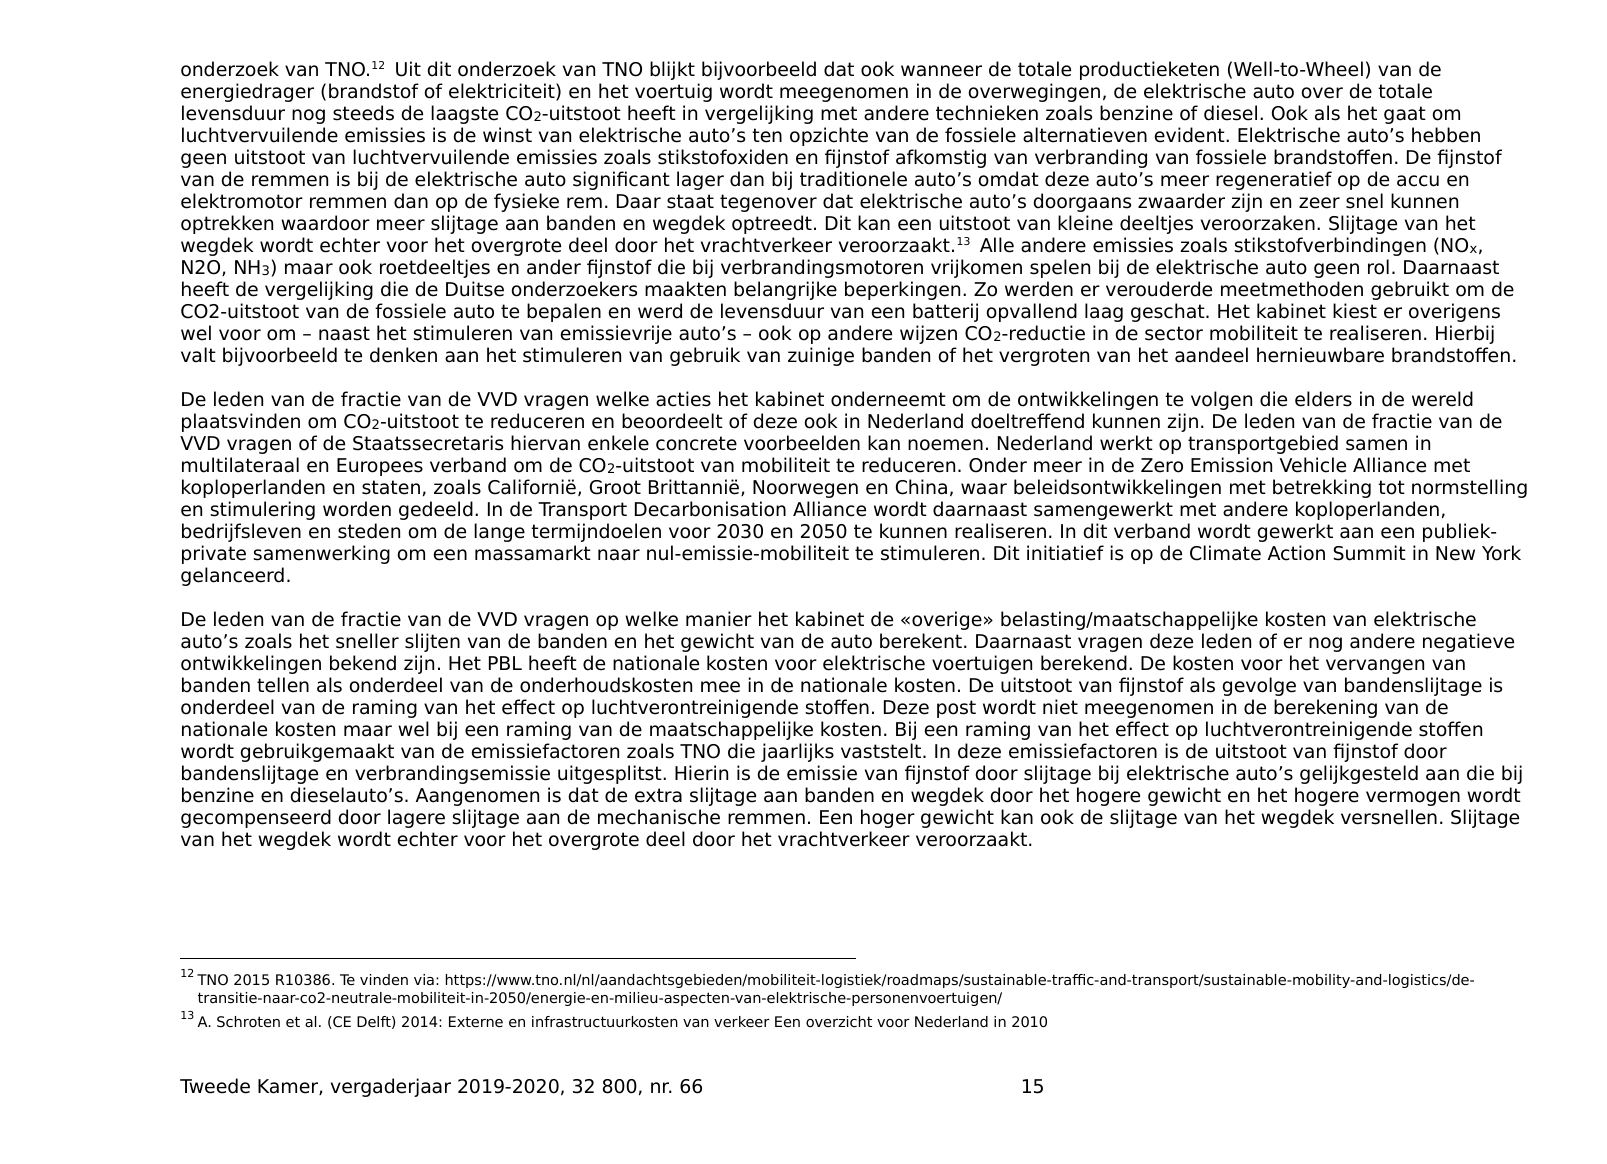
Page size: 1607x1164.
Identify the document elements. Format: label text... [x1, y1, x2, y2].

text onderzoek van TNO. Uit dit onderzoek van TNO blijkt bijvoorbeeld dat ook wanneer de totale productieketen (Well-to-Wheel) van de energiedrager (brandstof of elektriciteit) en het voertuig wordt meegenomen in de overwegingen, de elektrische auto over de totale levensduur nog steeds de laagste CO2-uitstoot heeft in vergelijking met andere technieken zoals benzine of diesel. Ook als het gaat om luchtvervuilende emissies is de winst van elektrische auto’s ten opzichte van de fossiele alternatieven evident. Elektrische auto’s hebben geen uitstoot van luchtvervuilende emissies zoals stikstofoxiden en fijnstof afkomstig van verbranding van fossiele brandstoffen. De fijnstof van de remmen is bij de elektrische auto significant lager dan bij traditionele auto’s omdat deze auto’s meer regeneratief op de accu en elektromotor remmen dan op de fysieke rem. Daar staat tegenover dat elektrische auto’s doorgaans zwaarder zijn en zeer snel kunnen optrekken waardoor meer slijtage aan banden en wegdek optreedt. Dit kan een uitstoot van kleine deeltjes veroorzaken. Slijtage van het wegdek wordt echter voor het overgrote deel door het vrachtverkeer veroorzaakt. Alle andere emissies zoals stikstofverbindingen (NOx, N2O, NH3) maar ook roetdeeltjes en ander fijnstof die bij verbrandingsmotoren vrijkomen spelen bij de elektrische auto geen rol. Daarnaast heeft de vergelijking die de Duitse onderzoekers maakten belangrijke beperkingen. Zo werden er verouderde meetmethoden gebruikt om de CO2-uitstoot van de fossiele auto te bepalen en werd de levensduur van een batterij opvallend laag geschat. Het kabinet kiest er overigens wel voor om – naast het stimuleren van emissievrije auto’s – ook op andere wijzen CO2-reductie in de sector mobiliteit te realiseren. Hierbij valt bijvoorbeeld te denken aan het stimuleren van gebruik van zuinige banden of het vergroten van het aandeel hernieuwbare brandstoffen. [180, 59, 1529, 367]
text A. Schroten et al. (CE Delft) 2014: Externe en infrastructuurkosten van verkeer Een overzicht voor Nederland in 2010 [180, 1009, 1529, 1031]
text De leden van de fractie van de VVD vragen op welke manier het kabinet de «overige» belasting/maatschappelijke kosten van elektrische auto’s zoals het sneller slijten van de banden en het gewicht van de auto berekent. Daarnaast vragen deze leden of er nog andere negatieve ontwikkelingen bekend zijn. Het PBL heeft de nationale kosten voor elektrische voertuigen berekend. De kosten voor het vervangen van banden tellen als onderdeel van de onderhoudskosten mee in de nationale kosten. De uitstoot van fijnstof als gevolge van bandenslijtage is onderdeel van de raming van het effect op luchtverontreinigende stoffen. Deze post wordt niet meegenomen in de berekening van de nationale kosten maar wel bij een raming van de maatschappelijke kosten. Bij een raming van het effect op luchtverontreinigende stoffen wordt gebruikgemaakt van de emissiefactoren zoals TNO die jaarlijks vaststelt. In deze emissiefactoren is de uitstoot van fijnstof door bandenslijtage en verbrandingsemissie uitgesplitst. Hierin is de emissie van fijnstof door slijtage bij elektrische auto’s gelijkgesteld aan die bij benzine en dieselauto’s. Aangenomen is dat de extra slijtage aan banden en wegdek door het hogere gewicht en het hogere vermogen wordt gecompenseerd door lagere slijtage aan de mechanische remmen. Een hoger gewicht kan ook de slijtage van het wegdek versnellen. Slijtage van het wegdek wordt echter voor het overgrote deel door het vrachtverkeer veroorzaakt. [180, 609, 1529, 851]
text TNO 2015 R10386. Te vinden via: https://www.tno.nl/nl/aandachtsgebieden/mobiliteit-logistiek/roadmaps/sustainable-traffic-and-transport/sustainable-mobility-and-logistics/de-transitie-naar-co2-neutrale-mobiliteit-in-2050/energie-en-milieu-aspecten-van-elektrische-personenvoertuigen/ [180, 967, 1529, 1006]
text De leden van de fractie van de VVD vragen welke acties het kabinet onderneemt om de ontwikkelingen te volgen die elders in de wereld plaatsvinden om CO2-uitstoot te reduceren en beoordeelt of deze ook in Nederland doeltreffend kunnen zijn. De leden van de fractie van de VVD vragen of de Staatssecretaris hiervan enkele concrete voorbeelden kan noemen. Nederland werkt op transportgebied samen in multilateraal en Europees verband om de CO2-uitstoot van mobiliteit te reduceren. Onder meer in de Zero Emission Vehicle Alliance met koploperlanden en staten, zoals Californië, Groot Brittannië, Noorwegen en China, waar beleidsontwikkelingen met betrekking tot normstelling en stimulering worden gedeeld. In de Transport Decarbonisation Alliance wordt daarnaast samengewerkt met andere koploperlanden, bedrijfsleven en steden om de lange termijndoelen voor 2030 en 2050 te kunnen realiseren. In dit verband wordt gewerkt aan een publiek-private samenwerking om een massamarkt naar nul-emissie-mobiliteit te stimuleren. Dit initiatief is op de Climate Action Summit in New York gelanceerd. [180, 389, 1529, 587]
